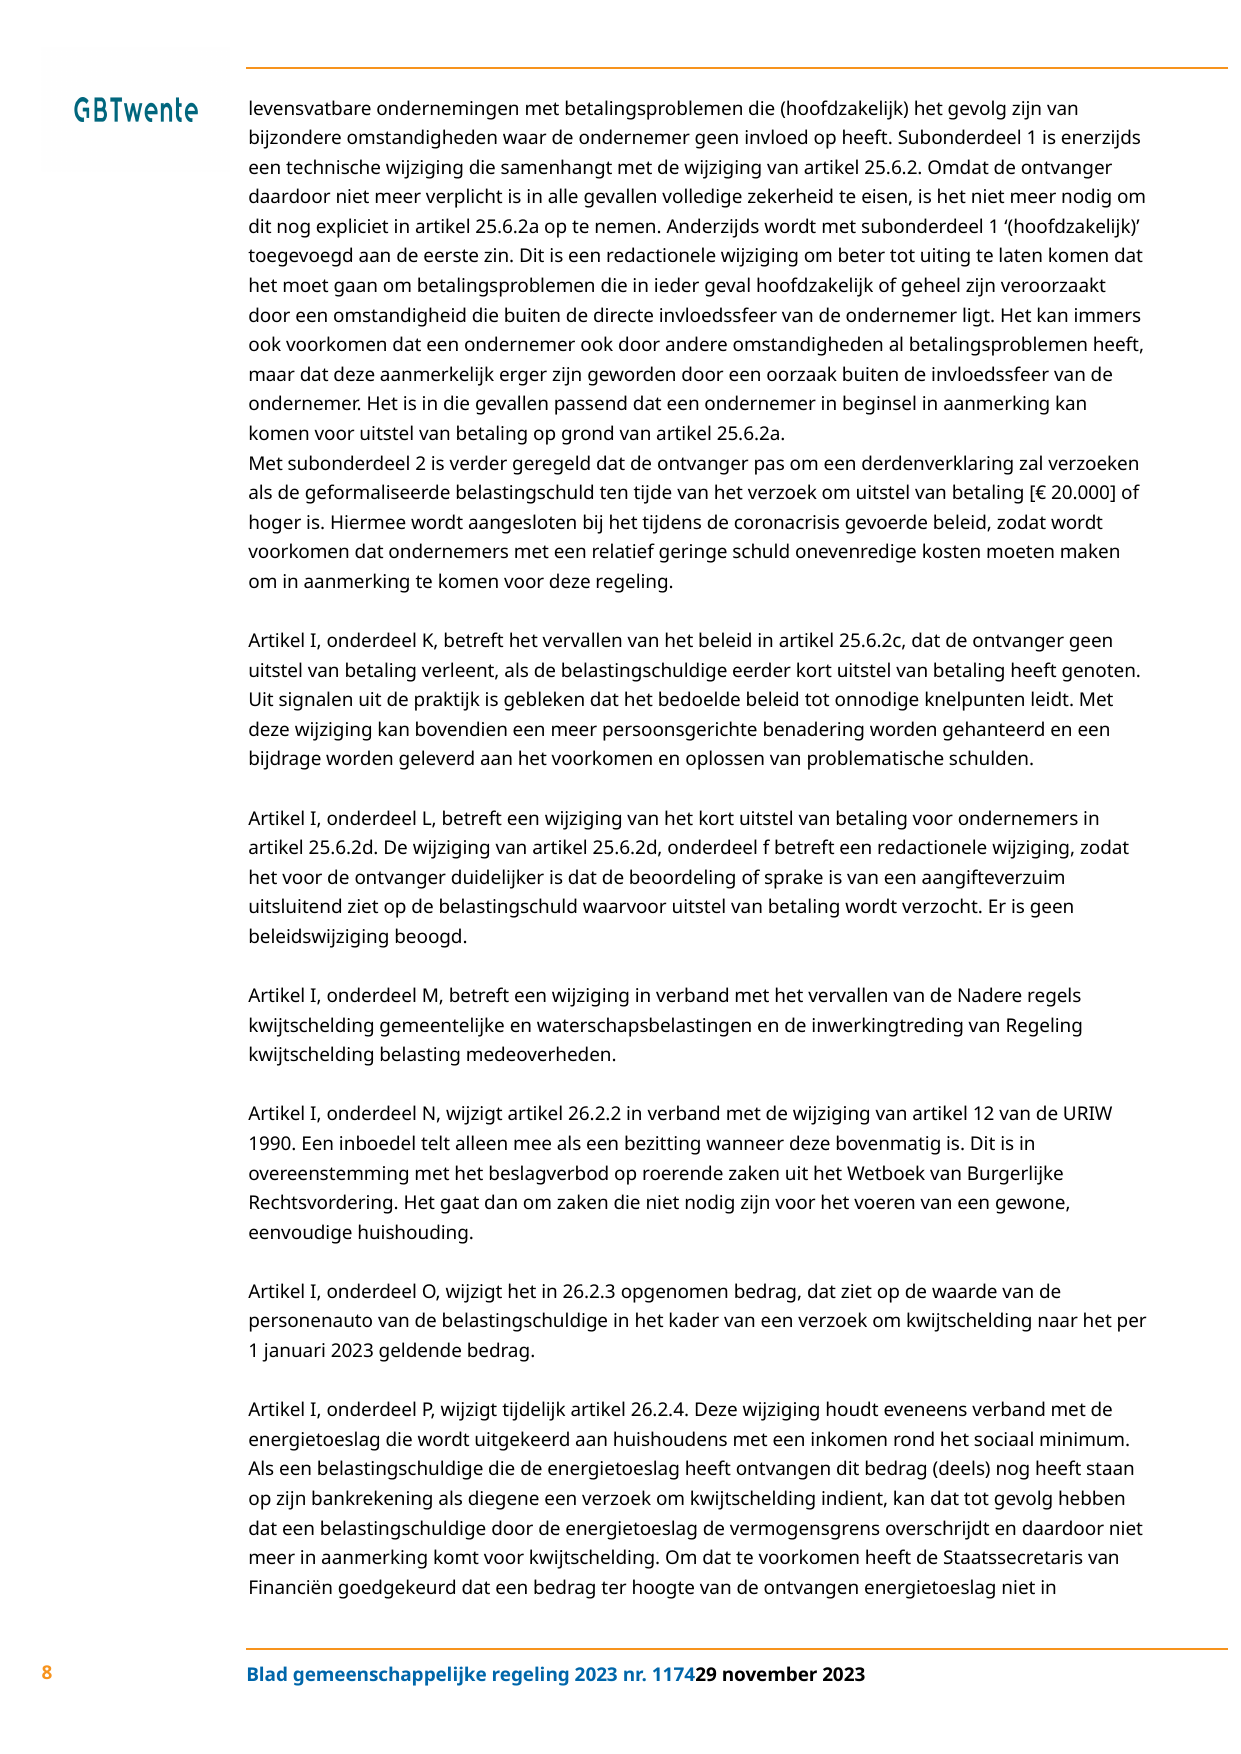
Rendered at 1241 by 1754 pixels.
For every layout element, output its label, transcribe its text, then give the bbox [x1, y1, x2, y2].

text Artikel I, onderdeel L, betreft een wijziging van het kort uitstel van betaling voor ondernemers in artikel 25.6.2d. De wijziging van artikel 25.6.2d, onderdeel f betreft een redactionele wijziging, zodat het voor de ontvanger duidelijker is dat de beoordeling of sprake is van een aangifteverzuim uitsluitend ziet op de belastingschuld waarvoor uitstel van betaling wordt verzocht. Er is geen beleidswijziging beoogd. [248, 805, 1152, 949]
picture [41, 47, 231, 172]
text Artikel I, onderdeel N, wijzigt artikel 26.2.2 in verband met de wijziging van artikel 12 van de URIW 1990. Een inboedel telt alleen mee als een bezitting wanneer deze bovenmatig is. Dit is in overeenstemming met het beslagverbod op roerende zaken uit het Wetboek van Burgerlijke Rechtsvordering. Het gaat dan om zaken die niet nodig zijn voor het voeren van een gewone, eenvoudige huishouding. [248, 1101, 1152, 1245]
text Met subonderdeel 2 is verder geregeld dat de ontvanger pas om een derdenverklaring zal verzoeken als de geformaliseerde belastingschuld ten tijde van het verzoek om uitstel van betaling [€ 20.000] of hoger is. Hiermee wordt aangesloten bij het tijdens de coronacrisis gevoerde beleid, zodat wordt voorkomen dat ondernemers met een relatief geringe schuld onevenredige kosten moeten maken om in aanmerking te komen voor deze regeling. [248, 450, 1152, 594]
text Artikel I, onderdeel O, wijzigt het in 26.2.3 opgenomen bedrag, dat ziet op de waarde van de personenauto van de belastingschuldige in het kader van een verzoek om kwijtschelding naar het per [248, 1278, 1152, 1333]
text Artikel I, onderdeel K, betreft het vervallen van het beleid in artikel 25.6.2c, dat de ontvanger geen uitstel van betaling verleent, als de belastingschuldige eerder kort uitstel van betaling heeft genoten. Uit signalen uit de praktijk is gebleken dat het bedoelde beleid tot onnodige knelpunten leidt. Met deze wijziging kan bovendien een meer persoonsgerichte benadering worden gehanteerd en een bijdrage worden geleverd aan het voorkomen en oplossen van problematische schulden. [248, 627, 1152, 771]
text 1 januari 2023 geldende bedrag. [248, 1337, 1152, 1363]
text levensvatbare ondernemingen met betalingsproblemen die (hoofdzakelijk) het gevolg zijn van bijzondere omstandigheden waar de ondernemer geen invloed op heeft. Subonderdeel 1 is enerzijds een technische wijziging die samenhangt met de wijziging van artikel 25.6.2. Omdat de ontvanger daardoor niet meer verplicht is in alle gevallen volledige zekerheid te eisen, is het niet meer nodig om dit nog expliciet in artikel 25.6.2a op te nemen. Anderzijds wordt met subonderdeel 1 ‘(hoofdzakelijk)’ toegevoegd aan de eerste zin. Dit is een redactionele wijziging om beter tot uiting te laten komen dat het moet gaan om betalingsproblemen die in ieder geval hoofdzakelijk of geheel zijn veroorzaakt door een omstandigheid die buiten de directe invloedssfeer van de ondernemer ligt. Het kan immers ook voorkomen dat een ondernemer ook door andere omstandigheden al betalingsproblemen heeft, maar dat deze aanmerkelijk erger zijn geworden door een oorzaak buiten de invloedssfeer van de ondernemer. Het is in die gevallen passend dat een ondernemer in beginsel in aanmerking kan komen voor uitstel van betaling op grond van artikel 25.6.2a. [248, 95, 1152, 446]
text Artikel I, onderdeel M, betreft een wijziging in verband met het vervallen van de Nadere regels kwijtschelding gemeentelijke en waterschapsbelastingen en de inwerkingtreding van Regeling kwijtschelding belasting medeoverheden. [248, 982, 1152, 1067]
text Artikel I, onderdeel P, wijzigt tijdelijk artikel 26.2.4. Deze wijziging houdt eveneens verband met de energietoeslag die wordt uitgekeerd aan huishoudens met een inkomen rond het sociaal minimum. Als een belastingschuldige die de energietoeslag heeft ontvangen dit bedrag (deels) nog heeft staan op zijn bankrekening als diegene een verzoek om kwijtschelding indient, kan dat tot gevolg hebben dat een belastingschuldige door de energietoeslag de vermogensgrens overschrijdt en daardoor niet meer in aanmerking komt voor kwijtschelding. Om dat te voorkomen heeft de Staatssecretaris van Financiën goedgekeurd dat een bedrag ter hoogte van de ontvangen energietoeslag niet in [248, 1396, 1152, 1600]
